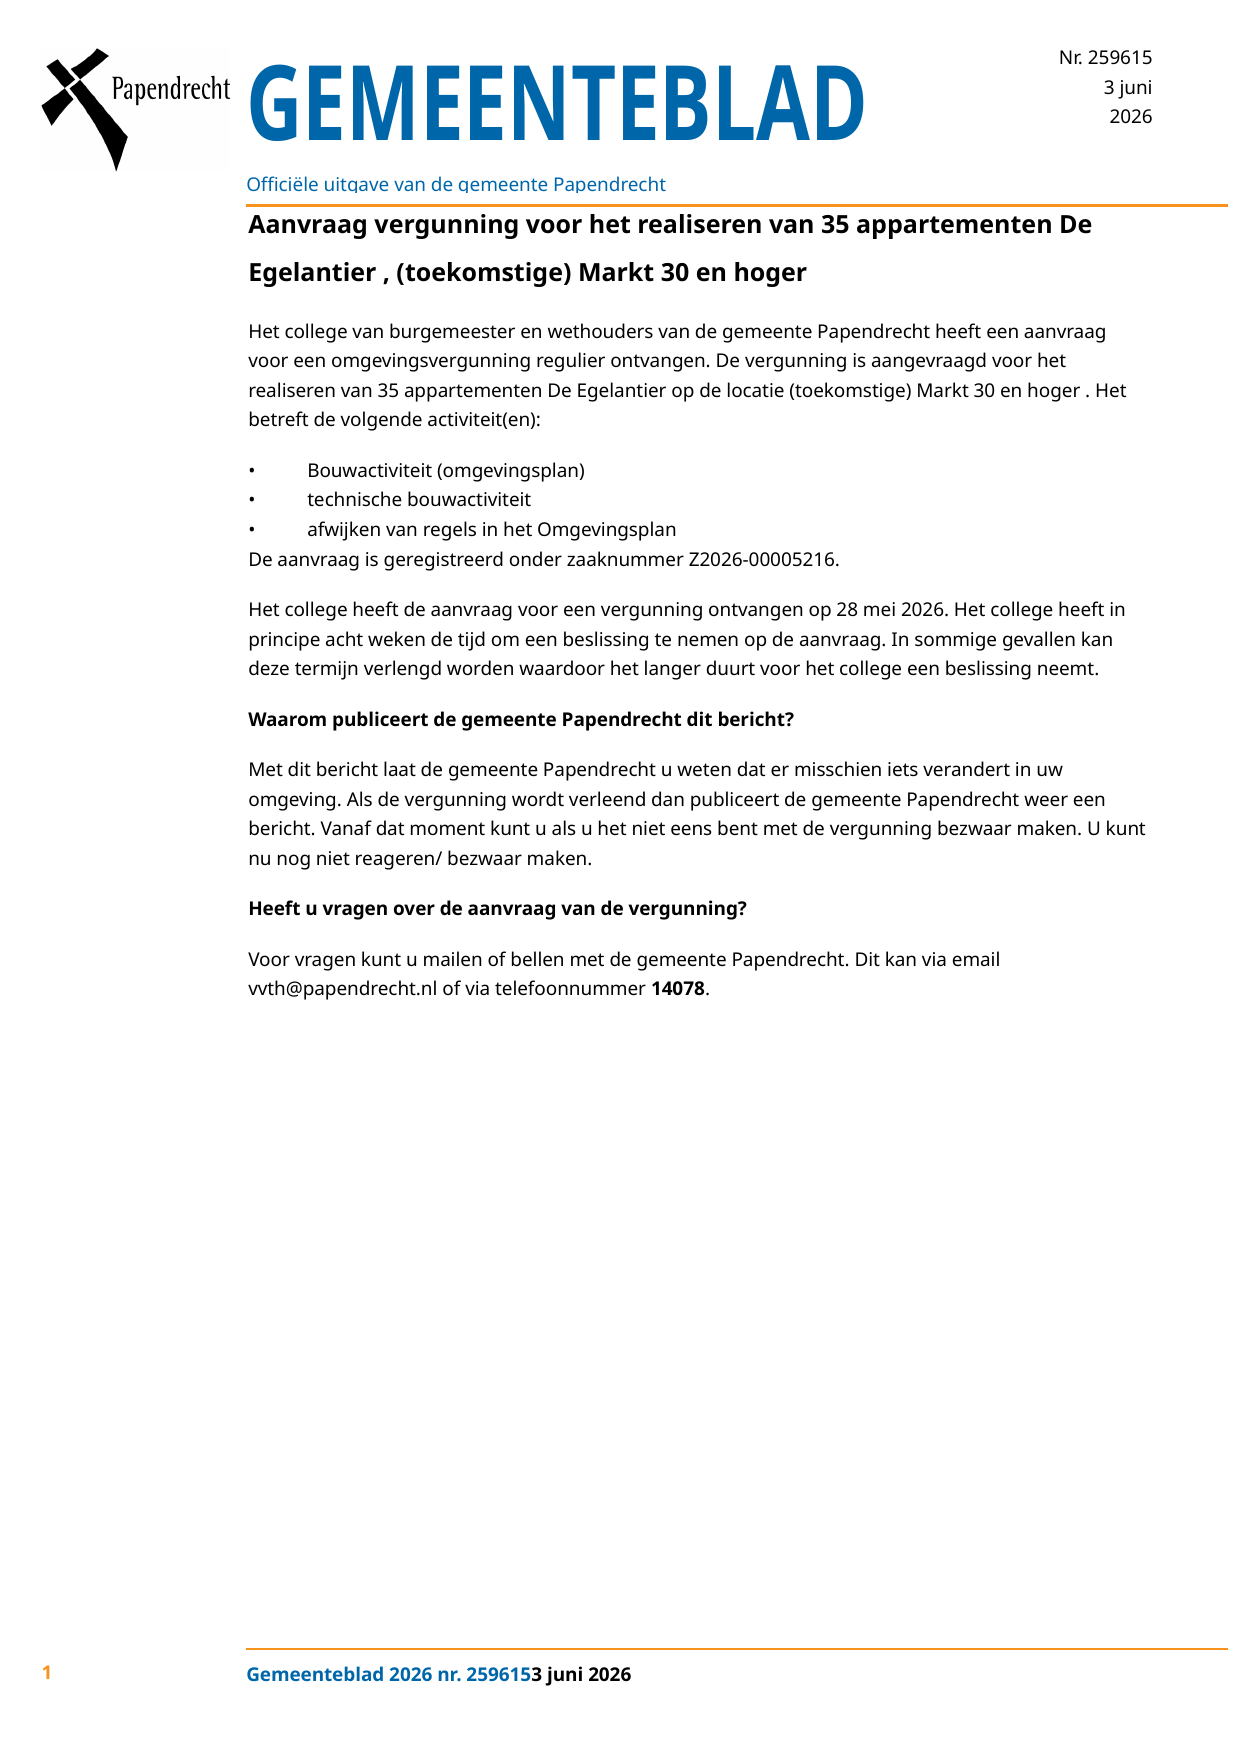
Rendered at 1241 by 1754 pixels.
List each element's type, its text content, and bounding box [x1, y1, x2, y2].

picture [41, 47, 231, 172]
list Bouwactiviteit (omgevingsplan) [248, 457, 1152, 483]
text Aanvraag vergunning voor het realiseren van 35 appartementen De Egelantier , (toekomstige) Markt 30 en hoger [248, 207, 1152, 288]
text Heeft u vragen over de aanvraag van de vergunning? [248, 895, 1152, 921]
text Het college van burgemeester en wethouders van de gemeente Papendrecht heeft een aanvraag voor een omgevingsvergunning regulier ontvangen. De vergunning is aangevraagd voor het realiseren van 35 appartementen De Egelantier op de locatie (toekomstige) Markt 30 en hoger . Het betreft de volgende activiteit(en): [248, 318, 1152, 432]
text Met dit bericht laat de gemeente Papendrecht u weten dat er misschien iets verandert in uw omgeving. Als de vergunning wordt verleend dan publiceert de gemeente Papendrecht weer een bericht. Vanaf dat moment kunt u als u het niet eens bent met de vergunning bezwaar maken. U kunt nu nog niet reageren/ bezwaar maken. [248, 756, 1152, 871]
text De aanvraag is geregistreerd onder zaaknummer Z2026-00005216. [248, 546, 1152, 572]
text Waarom publiceert de gemeente Papendrecht dit bericht? [248, 706, 1152, 732]
text Voor vragen kunt u mailen of bellen met de gemeente Papendrecht. Dit kan via email vvth@papendrecht.nl of via telefoonnummer 14078. [248, 946, 1152, 1001]
text Het college heeft de aanvraag voor een vergunning ontvangen op 28 mei 2026. Het college heeft in principe acht weken de tijd om een beslissing te nemen op de aanvraag. In sommige gevallen kan deze termijn verlengd worden waardoor het langer duurt voor het college een beslissing neemt. [248, 596, 1152, 681]
list technische bouwactiviteit [248, 487, 1152, 512]
list afwijken van regels in het Omgevingsplan [248, 516, 1152, 542]
